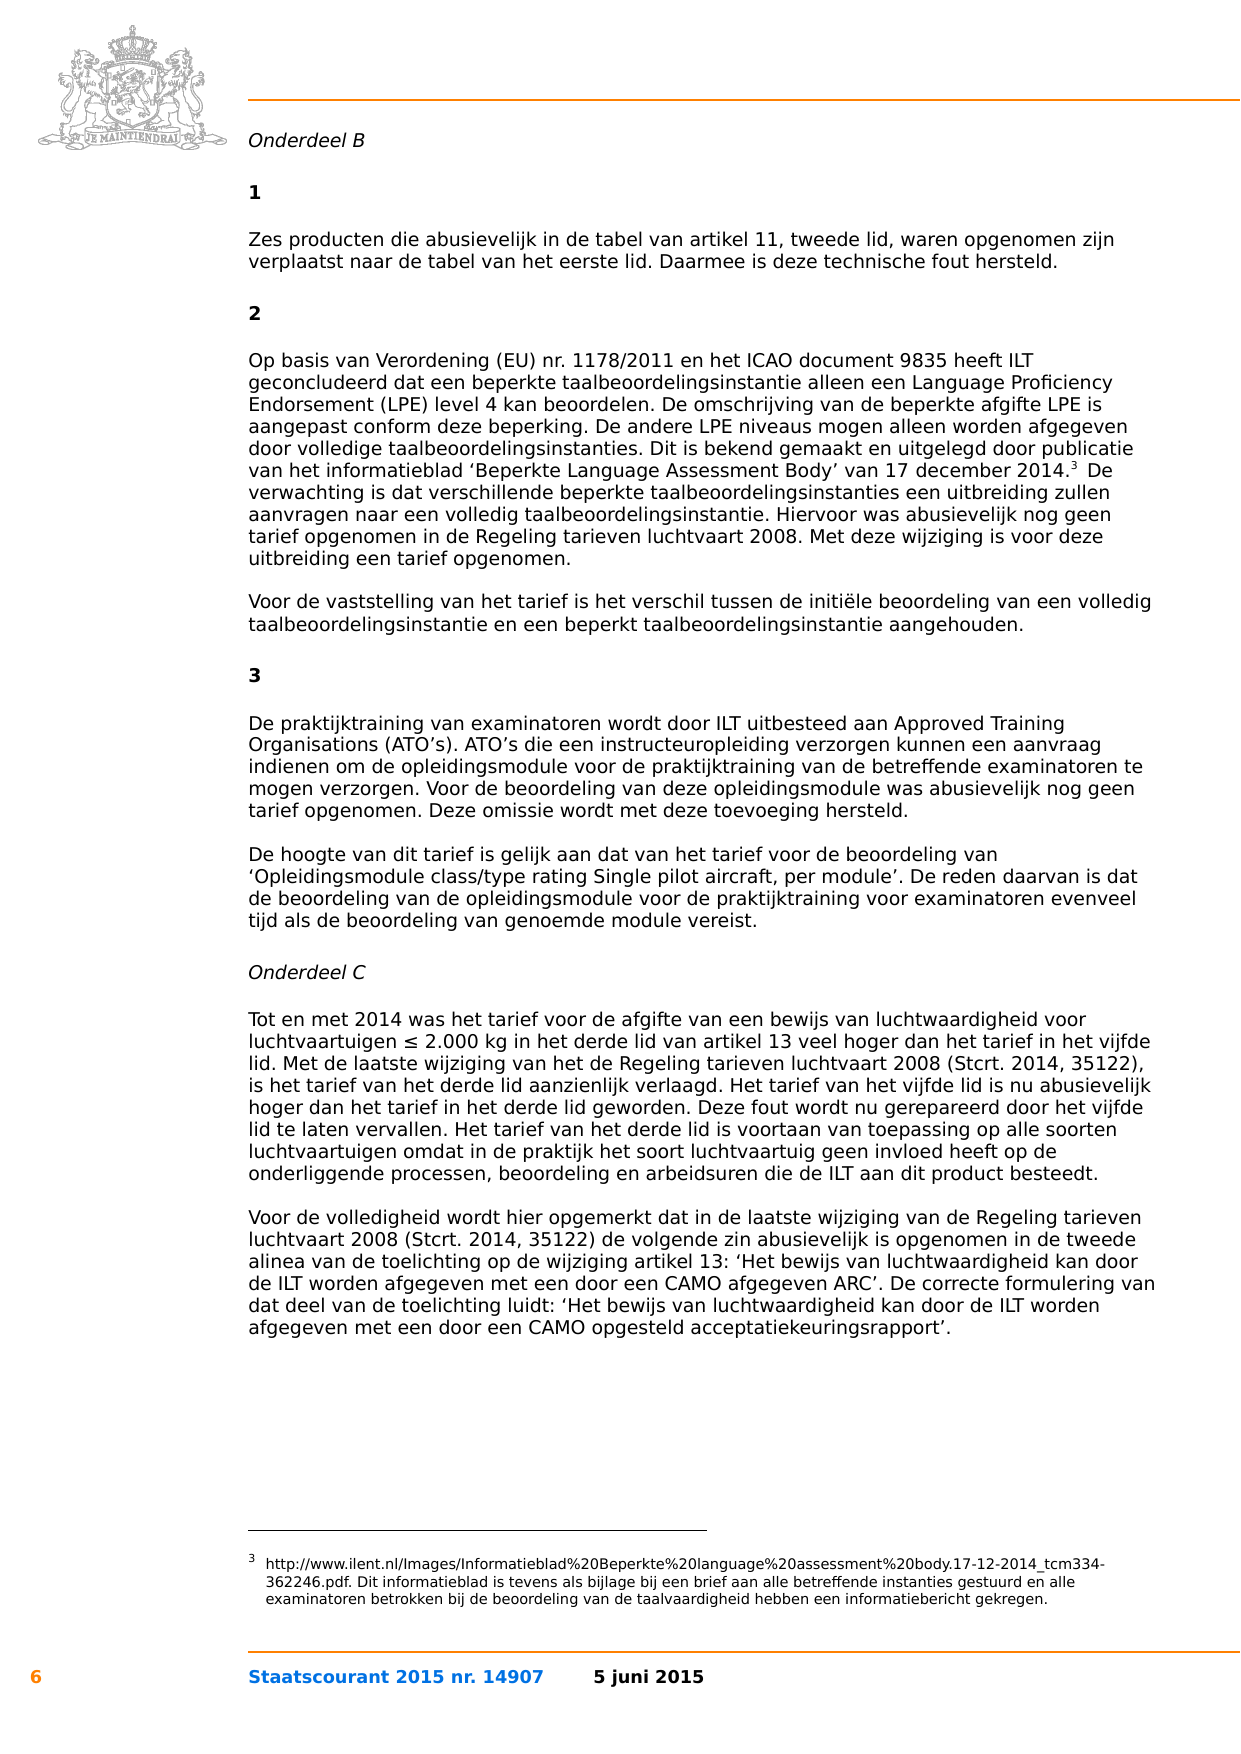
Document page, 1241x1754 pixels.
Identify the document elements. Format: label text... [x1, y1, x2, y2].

text Voor de volledigheid wordt hier opgemerkt dat in de laatste wijziging van de Regeling tarieven luchtvaart 2008 (Stcrt. 2014, 35122) de volgende zin abusievelijk is opgenomen in de tweede alinea van de toelichting op de wijziging artikel 13: ‘Het bewijs van luchtwaardigheid kan door de ILT worden afgegeven met een door een CAMO afgegeven ARC’. De correcte formulering van dat deel van de toelichting luidt: ‘Het bewijs van luchtwaardigheid kan door de ILT worden afgegeven met een door een CAMO opgesteld acceptatiekeuringsrapport’. [248, 1207, 1163, 1339]
picture [38, 25, 227, 150]
text De hoogte van dit tarief is gelijk aan dat van het tarief voor de beoordeling van ‘Opleidingsmodule class/type rating Single pilot aircraft, per module’. De reden daarvan is dat de beoordeling van de opleidingsmodule voor de praktijktraining voor examinatoren evenveel tijd als de beoordeling van genoemde module vereist. [248, 844, 1163, 932]
text De praktijktraining van examinatoren wordt door ILT uitbesteed aan Approved Training Organisations (ATO’s). ATO’s die een instructeuropleiding verzorgen kunnen een aanvraag indienen om de opleidingsmodule voor de praktijktraining van de betreffende examinatoren te mogen verzorgen. Voor de beoordeling van deze opleidingsmodule was abusievelijk nog geen tarief opgenomen. Deze omissie wordt met deze toevoeging hersteld. [248, 712, 1163, 822]
subtitle 3 [248, 665, 1163, 687]
subtitle Onderdeel C [248, 962, 1163, 984]
text Op basis van Verordening (EU) nr. 1178/2011 en het ICAO document 9835 heeft ILT geconcludeerd dat een beperkte taalbeoordelingsinstantie alleen een Language Proficiency Endorsement (LPE) level 4 kan beoordelen. De omschrijving van de beperkte afgifte LPE is aangepast conform deze beperking. De andere LPE niveaus mogen alleen worden afgegeven door volledige taalbeoordelingsinstanties. Dit is bekend gemaakt en uitgelegd door publicatie van het informatieblad ‘Beperkte Language Assessment Body’ van 17 december 2014. De verwachting is dat verschillende beperkte taalbeoordelingsinstanties een uitbreiding zullen aanvragen naar een volledig taalbeoordelingsinstantie. Hiervoor was abusievelijk nog geen tarief opgenomen in de Regeling tarieven luchtvaart 2008. Met deze wijziging is voor deze uitbreiding een tarief opgenomen. [248, 350, 1163, 569]
text Zes producten die abusievelijk in de tabel van artikel 11, tweede lid, waren opgenomen zijn verplaatst naar de tabel van het eerste lid. Daarmee is deze technische fout hersteld. [248, 229, 1163, 273]
text Voor de vaststelling van het tarief is het verschil tussen de initiële beoordeling van een volledig taalbeoordelingsinstantie en een beperkt taalbeoordelingsinstantie aangehouden. [248, 591, 1163, 635]
subtitle 2 [248, 303, 1163, 325]
text http://www.ilent.nl/Images/Informatieblad%20Beperkte%20language%20assessment%20body.17-12-2014_tcm334-362246.pdf. Dit informatieblad is tevens als bijlage bij een brief aan alle betreffende instanties gestuurd en alle examinatoren betrokken bij de beoordeling van de taalvaardigheid hebben een informatiebericht gekregen. [248, 1552, 1163, 1608]
text Tot en met 2014 was het tarief voor de afgifte van een bewijs van luchtwaardigheid voor luchtvaartuigen ≤ 2.000 kg in het derde lid van artikel 13 veel hoger dan het tarief in het vijfde lid. Met de laatste wijziging van het de Regeling tarieven luchtvaart 2008 (Stcrt. 2014, 35122), is het tarief van het derde lid aanzienlijk verlaagd. Het tarief van het vijfde lid is nu abusievelijk hoger dan het tarief in het derde lid geworden. Deze fout wordt nu gerepareerd door het vijfde lid te laten vervallen. Het tarief van het derde lid is voortaan van toepassing op alle soorten luchtvaartuigen omdat in de praktijk het soort luchtvaartuig geen invloed heeft op de onderliggende processen, beoordeling en arbeidsuren die de ILT aan dit product besteedt. [248, 1009, 1163, 1185]
subtitle 1 [248, 182, 1163, 204]
subtitle Onderdeel B [248, 130, 1163, 152]
